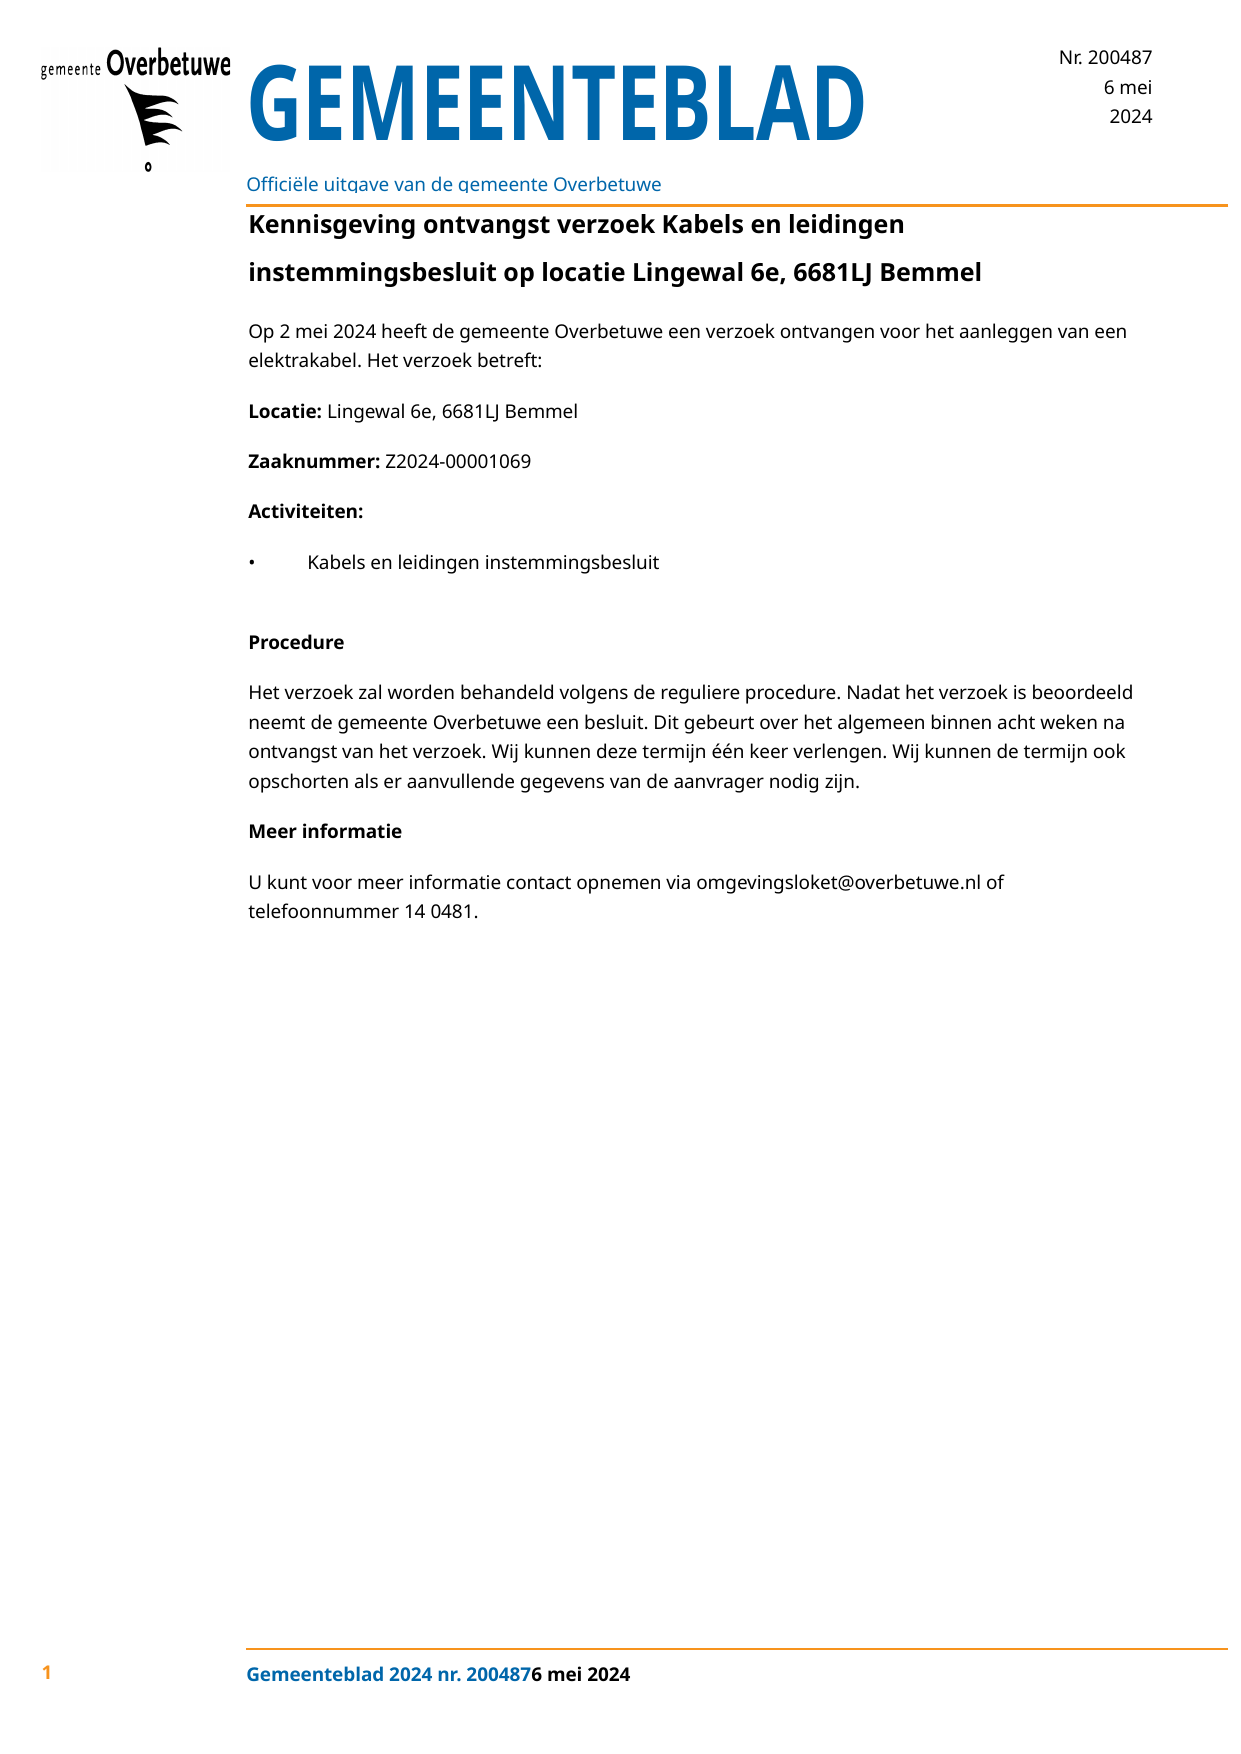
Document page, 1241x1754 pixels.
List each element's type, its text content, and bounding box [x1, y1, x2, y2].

text Meer informatie [248, 819, 1152, 844]
text Activiteiten: [248, 499, 1152, 524]
text Kennisgeving ontvangst verzoek Kabels en leidingen instemmingsbesluit op locatie Lingewal 6e, 6681LJ Bemmel [248, 207, 1152, 288]
text Procedure [248, 629, 1152, 655]
text Locatie: Lingewal 6e, 6681LJ Bemmel [248, 398, 1152, 424]
picture [41, 47, 231, 172]
text Het verzoek zal worden behandeld volgens de reguliere procedure. Nadat het verzoek is beoordeeld neemt de gemeente Overbetuwe een besluit. Dit gebeurt over het algemeen binnen acht weken na ontvangst van het verzoek. Wij kunnen deze termijn één keer verlengen. Wij kunnen de termijn ook opschorten als er aanvullende gegevens van de aanvrager nodig zijn. [248, 679, 1152, 794]
text Op 2 mei 2024 heeft de gemeente Overbetuwe een verzoek ontvangen voor het aanleggen van een elektrakabel. Het verzoek betreft: [248, 318, 1152, 373]
list Kabels en leidingen instemmingsbesluit [248, 549, 1152, 575]
text Zaaknummer: Z2024-00001069 [248, 448, 1152, 474]
text U kunt voor meer informatie contact opnemen via omgevingsloket@overbetuwe.nl of telefoonnummer 14 0481. [248, 869, 1152, 924]
